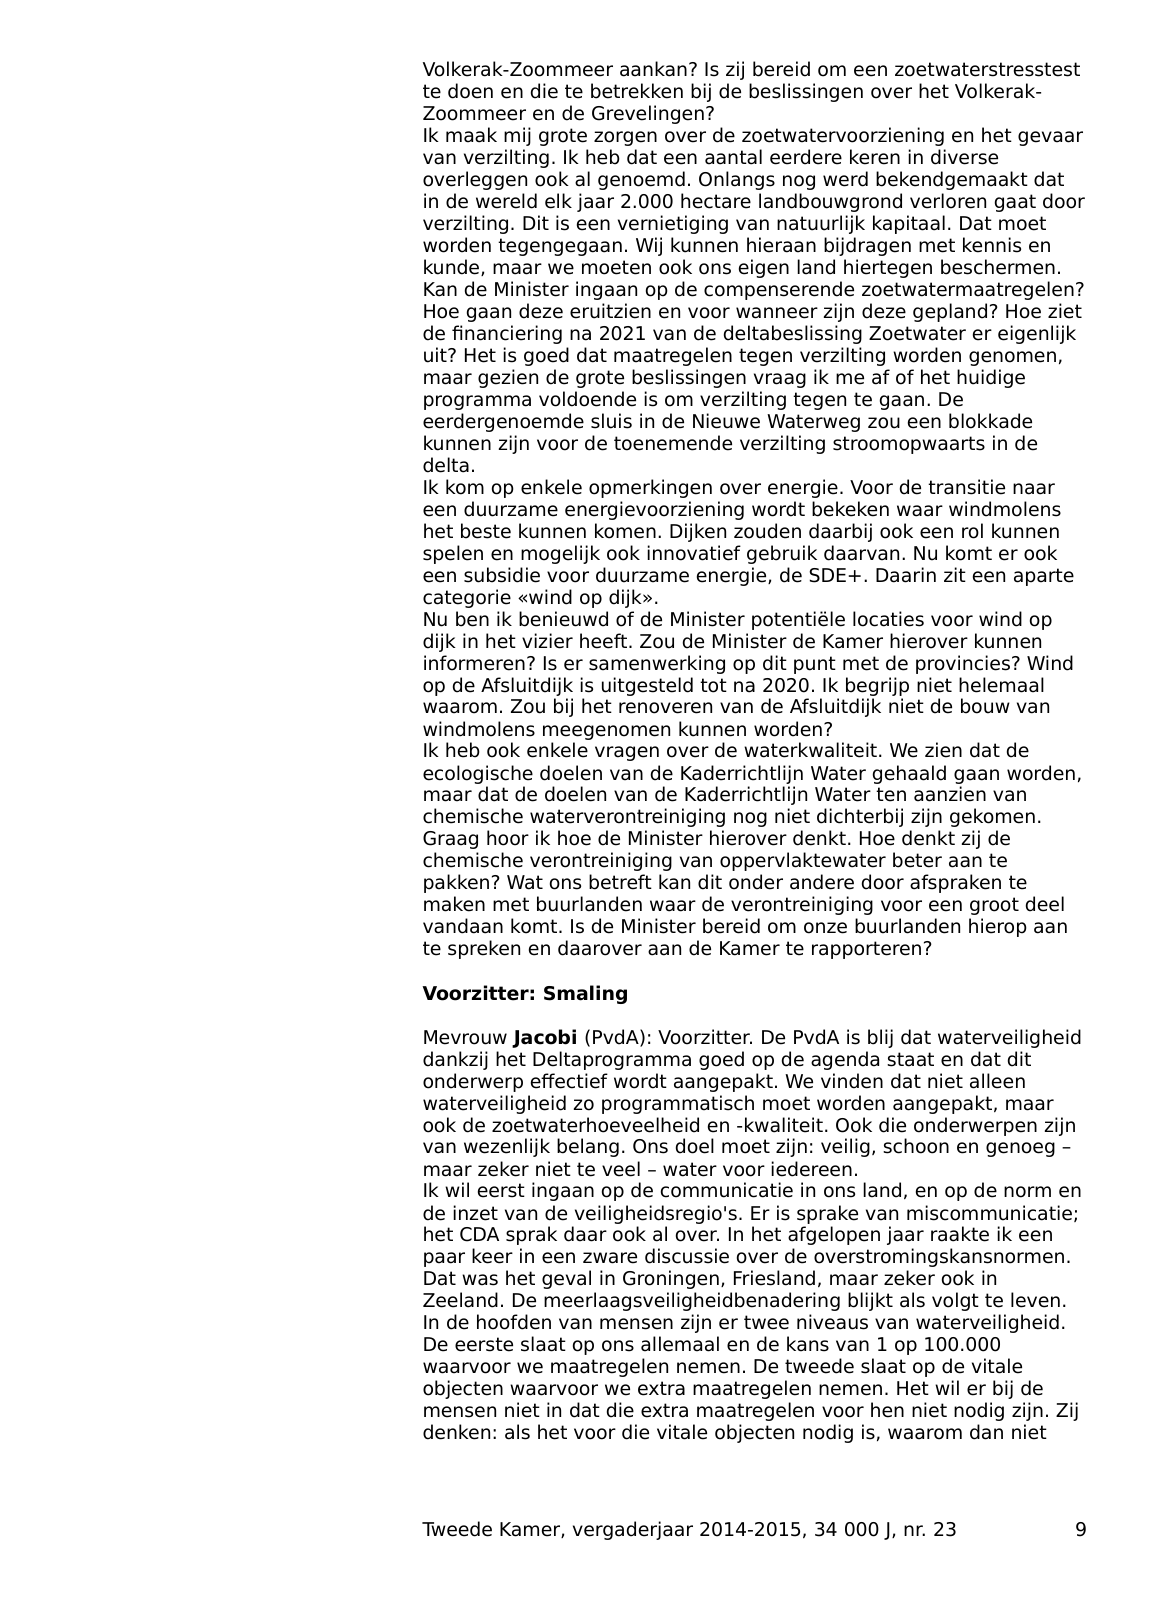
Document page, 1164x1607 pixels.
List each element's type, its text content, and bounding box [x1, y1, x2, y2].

subtitle Voorzitter: Smaling [422, 982, 1087, 1004]
text Volkerak-Zoommeer aankan? Is zij bereid om een zoetwaterstresstest te doen en die te betrekken bij de beslissingen over het Volkerak-Zoommeer en de Grevelingen? [422, 59, 1087, 125]
text Mevrouw Jacobi (PvdA): Voorzitter. De PvdA is blij dat waterveiligheid dankzij het Deltaprogramma goed op de agenda staat en dat dit onderwerp effectief wordt aangepakt. We vinden dat niet alleen waterveiligheid zo programmatisch moet worden aangepakt, maar ook de zoetwaterhoeveelheid en -kwaliteit. Ook die onderwerpen zijn van wezenlijk belang. Ons doel moet zijn: veilig, schoon en genoeg – maar zeker niet te veel – water voor iedereen. [422, 1027, 1087, 1180]
text Ik wil eerst ingaan op de communicatie in ons land, en op de norm en de inzet van de veiligheidsregio's. Er is sprake van miscommunicatie; het CDA sprak daar ook al over. In het afgelopen jaar raakte ik een paar keer in een zware discussie over de overstromingskansnormen. Dat was het geval in Groningen, Friesland, maar zeker ook in Zeeland. De meerlaagsveiligheidbenadering blijkt als volgt te leven. In de hoofden van mensen zijn er twee niveaus van waterveiligheid. De eerste slaat op ons allemaal en de kans van 1 op 100.000 waarvoor we maatregelen nemen. De tweede slaat op de vitale objecten waarvoor we extra maatregelen nemen. Het wil er bij de mensen niet in dat die extra maatregelen voor hen niet nodig zijn. Zij denken: als het voor die vitale objecten nodig is, waarom dan niet [422, 1180, 1087, 1444]
text Nu ben ik benieuwd of de Minister potentiële locaties voor wind op dijk in het vizier heeft. Zou de Minister de Kamer hierover kunnen informeren? Is er samenwerking op dit punt met de provincies? Wind op de Afsluitdijk is uitgesteld tot na 2020. Ik begrijp niet helemaal waarom. Zou bij het renoveren van de Afsluitdijk niet de bouw van windmolens meegenomen kunnen worden? [422, 608, 1087, 740]
text Ik heb ook enkele vragen over de waterkwaliteit. We zien dat de ecologische doelen van de Kaderrichtlijn Water gehaald gaan worden, maar dat de doelen van de Kaderrichtlijn Water ten aanzien van chemische waterverontreiniging nog niet dichterbij zijn gekomen. Graag hoor ik hoe de Minister hierover denkt. Hoe denkt zij de chemische verontreiniging van oppervlaktewater beter aan te pakken? Wat ons betreft kan dit onder andere door afspraken te maken met buurlanden waar de verontreiniging voor een groot deel vandaan komt. Is de Minister bereid om onze buurlanden hierop aan te spreken en daarover aan de Kamer te rapporteren? [422, 740, 1087, 960]
text Ik kom op enkele opmerkingen over energie. Voor de transitie naar een duurzame energievoorziening wordt bekeken waar windmolens het beste kunnen komen. Dijken zouden daarbij ook een rol kunnen spelen en mogelijk ook innovatief gebruik daarvan. Nu komt er ook een subsidie voor duurzame energie, de SDE+. Daarin zit een aparte categorie «wind op dijk». [422, 477, 1087, 608]
text Ik maak mij grote zorgen over de zoetwatervoorziening en het gevaar van verzilting. Ik heb dat een aantal eerdere keren in diverse overleggen ook al genoemd. Onlangs nog werd bekendgemaakt dat in de wereld elk jaar 2.000 hectare landbouwgrond verloren gaat door verzilting. Dit is een vernietiging van natuurlijk kapitaal. Dat moet worden tegengegaan. Wij kunnen hieraan bijdragen met kennis en kunde, maar we moeten ook ons eigen land hiertegen beschermen. Kan de Minister ingaan op de compenserende zoetwatermaatregelen? Hoe gaan deze eruitzien en voor wanneer zijn deze gepland? Hoe ziet de financiering na 2021 van de deltabeslissing Zoetwater er eigenlijk uit? Het is goed dat maatregelen tegen verzilting worden genomen, maar gezien de grote beslissingen vraag ik me af of het huidige programma voldoende is om verzilting tegen te gaan. De eerdergenoemde sluis in de Nieuwe Waterweg zou een blokkade kunnen zijn voor de toenemende verzilting stroomopwaarts in de delta. [422, 125, 1087, 477]
